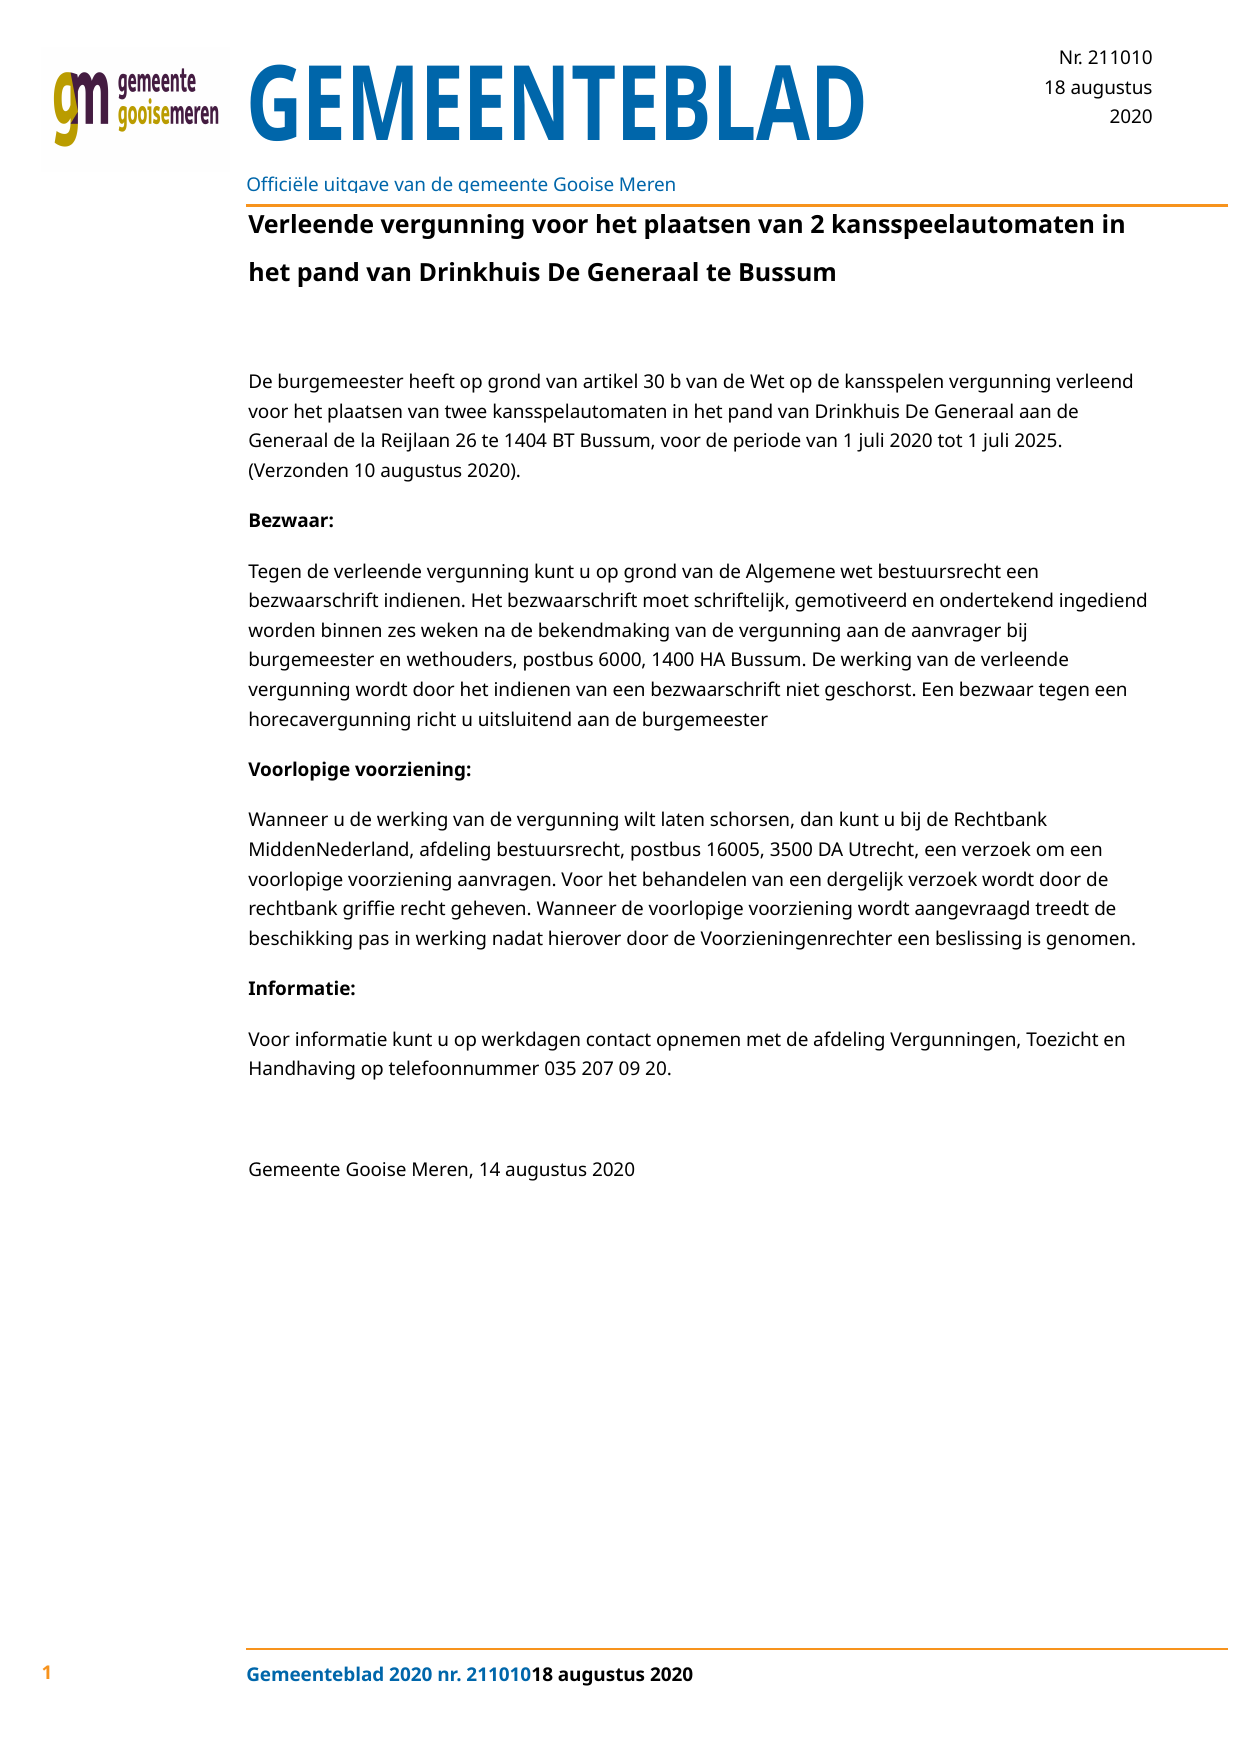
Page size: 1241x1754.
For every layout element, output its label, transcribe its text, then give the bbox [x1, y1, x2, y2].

picture [41, 47, 231, 172]
text Bezwaar: [248, 507, 1152, 533]
text Gemeente Gooise Meren, 14 augustus 2020 [248, 1156, 1152, 1182]
text Tegen de verleende vergunning kunt u op grond van de Algemene wet bestuursrecht een bezwaarschrift indienen. Het bezwaarschrift moet schriftelijk, gemotiveerd en ondertekend ingediend worden binnen zes weken na de bekendmaking van de vergunning aan de aanvrager bij burgemeester en wethouders, postbus 6000, 1400 HA Bussum. De werking van de verleende vergunning wordt door het indienen van een bezwaarschrift niet geschorst. Een bezwaar tegen een horecavergunning richt u uitsluitend aan de burgemeester [248, 558, 1152, 732]
text Wanneer u de werking van de vergunning wilt laten schorsen, dan kunt u bij de Rechtbank MiddenNederland, afdeling bestuursrecht, postbus 16005, 3500 DA Utrecht, een verzoek om een voorlopige voorziening aanvragen. Voor het behandelen van een dergelijk verzoek wordt door de rechtbank griffie recht geheven. Wanneer de voorlopige voorziening wordt aangevraagd treedt de beschikking pas in werking nadat hierover door de Voorzieningenrechter een beslissing is genomen. [248, 807, 1152, 951]
text Voorlopige voorziening: [248, 756, 1152, 782]
text Voor informatie kunt u op werkdagen contact opnemen met de afdeling Vergunningen, Toezicht en Handhaving op telefoonnummer 035 207 09 20. [248, 1026, 1152, 1081]
text Informatie: [248, 975, 1152, 1001]
text De burgemeester heeft op grond van artikel 30 b van de Wet op de kansspelen vergunning verleend voor het plaatsen van twee kansspelautomaten in het pand van Drinkhuis De Generaal aan de Generaal de la Reijlaan 26 te 1404 BT Bussum, voor de periode van 1 juli 2020 tot 1 juli 2025. (Verzonden 10 augustus 2020). [248, 368, 1152, 483]
text Verleende vergunning voor het plaatsen van 2 kansspeelautomaten in het pand van Drinkhuis De Generaal te Bussum [248, 207, 1152, 288]
